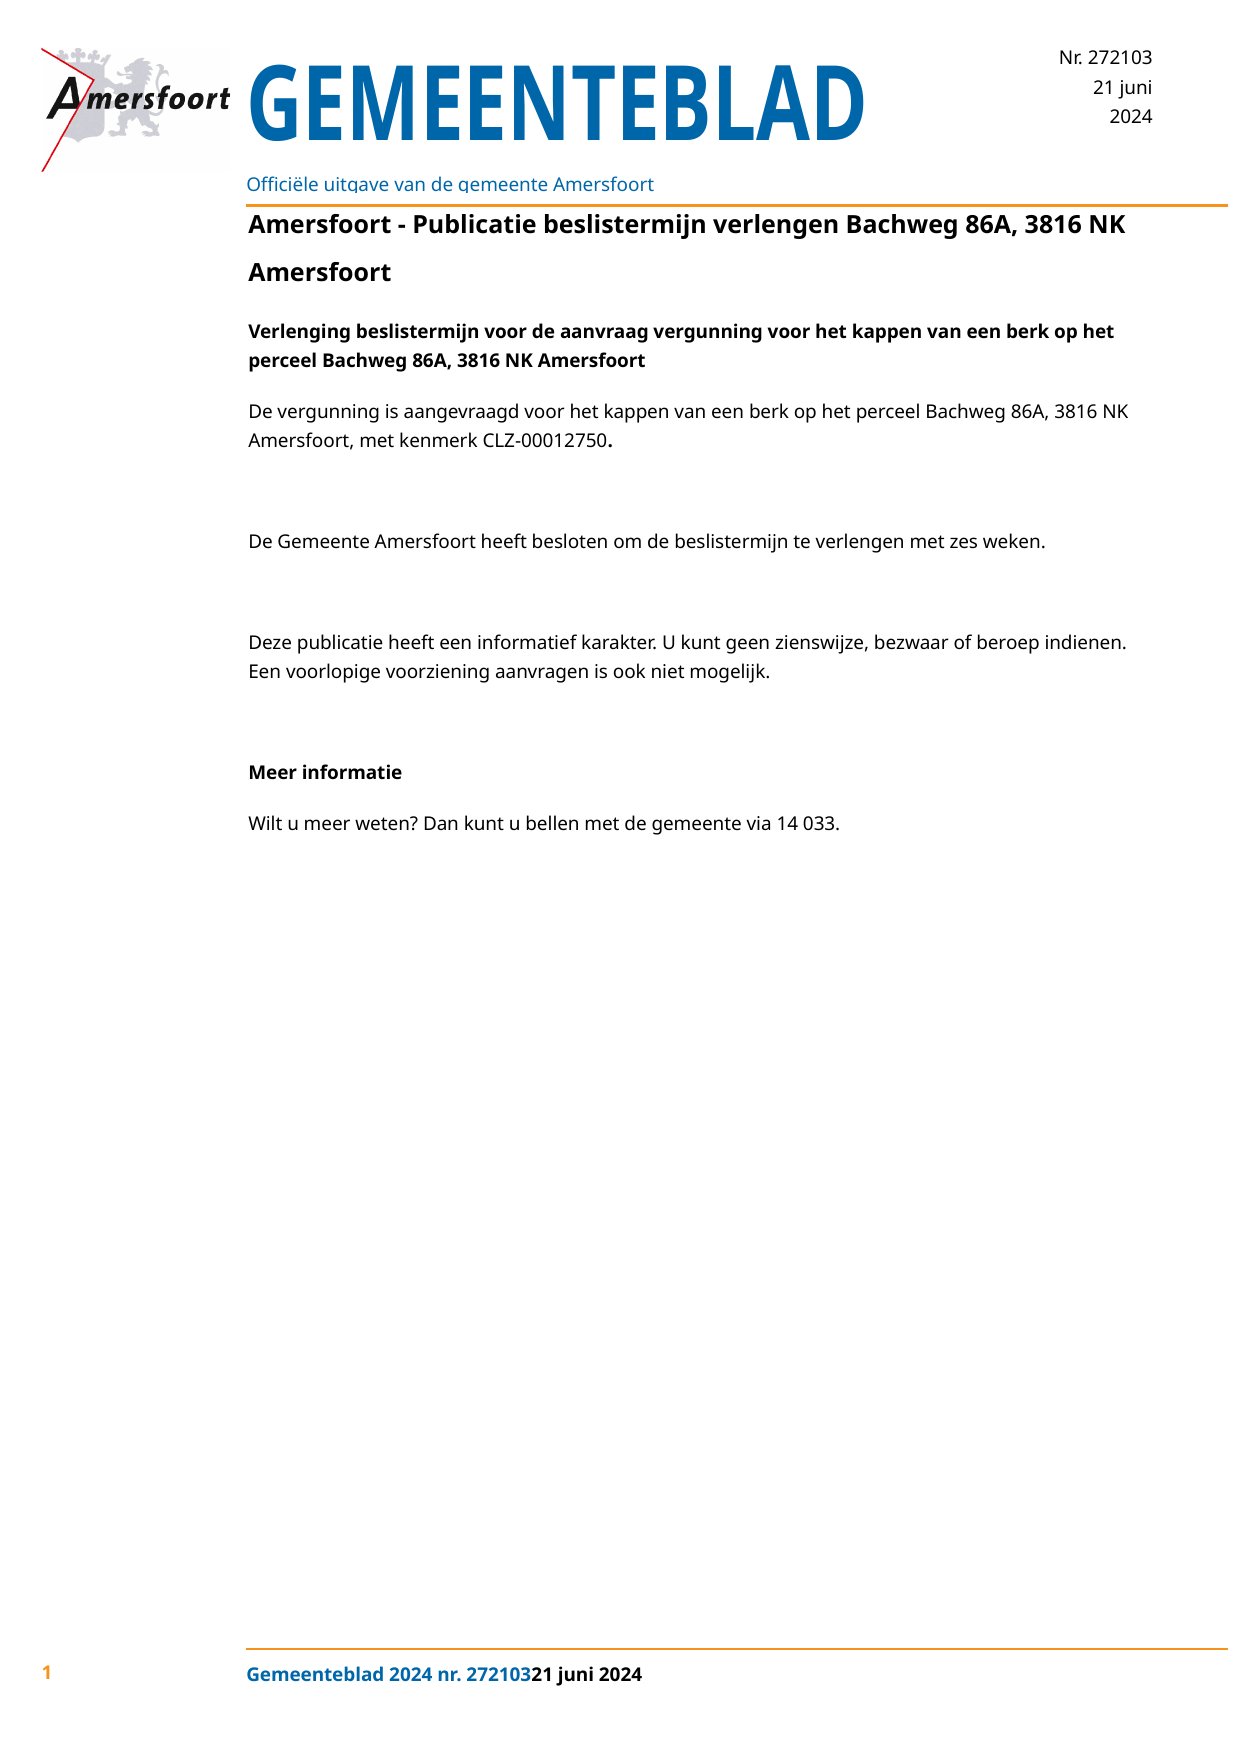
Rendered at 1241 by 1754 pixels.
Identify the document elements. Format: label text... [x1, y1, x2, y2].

text Amersfoort - Publicatie beslistermijn verlengen Bachweg 86A, 3816 NK Amersfoort [248, 207, 1152, 288]
text Deze publicatie heeft een informatief karakter. U kunt geen zienswijze, bezwaar of beroep indienen. Een voorlopige voorziening aanvragen is ook niet mogelijk. [248, 629, 1152, 684]
text De vergunning is aangevraagd voor het kappen van een berk op het perceel Bachweg 86A, 3816 NK Amersfoort, met kenmerk CLZ-00012750. [248, 398, 1152, 453]
picture [41, 47, 231, 172]
text De Gemeente Amersfoort heeft besloten om de beslistermijn te verlengen met zes weken. [248, 528, 1152, 554]
text Wilt u meer weten? Dan kunt u bellen met de gemeente via 14 033. [248, 810, 1152, 836]
text Verlenging beslistermijn voor de aanvraag vergunning voor het kappen van een berk op het perceel Bachweg 86A, 3816 NK Amersfoort [248, 318, 1152, 373]
text Meer informatie [248, 759, 1152, 785]
